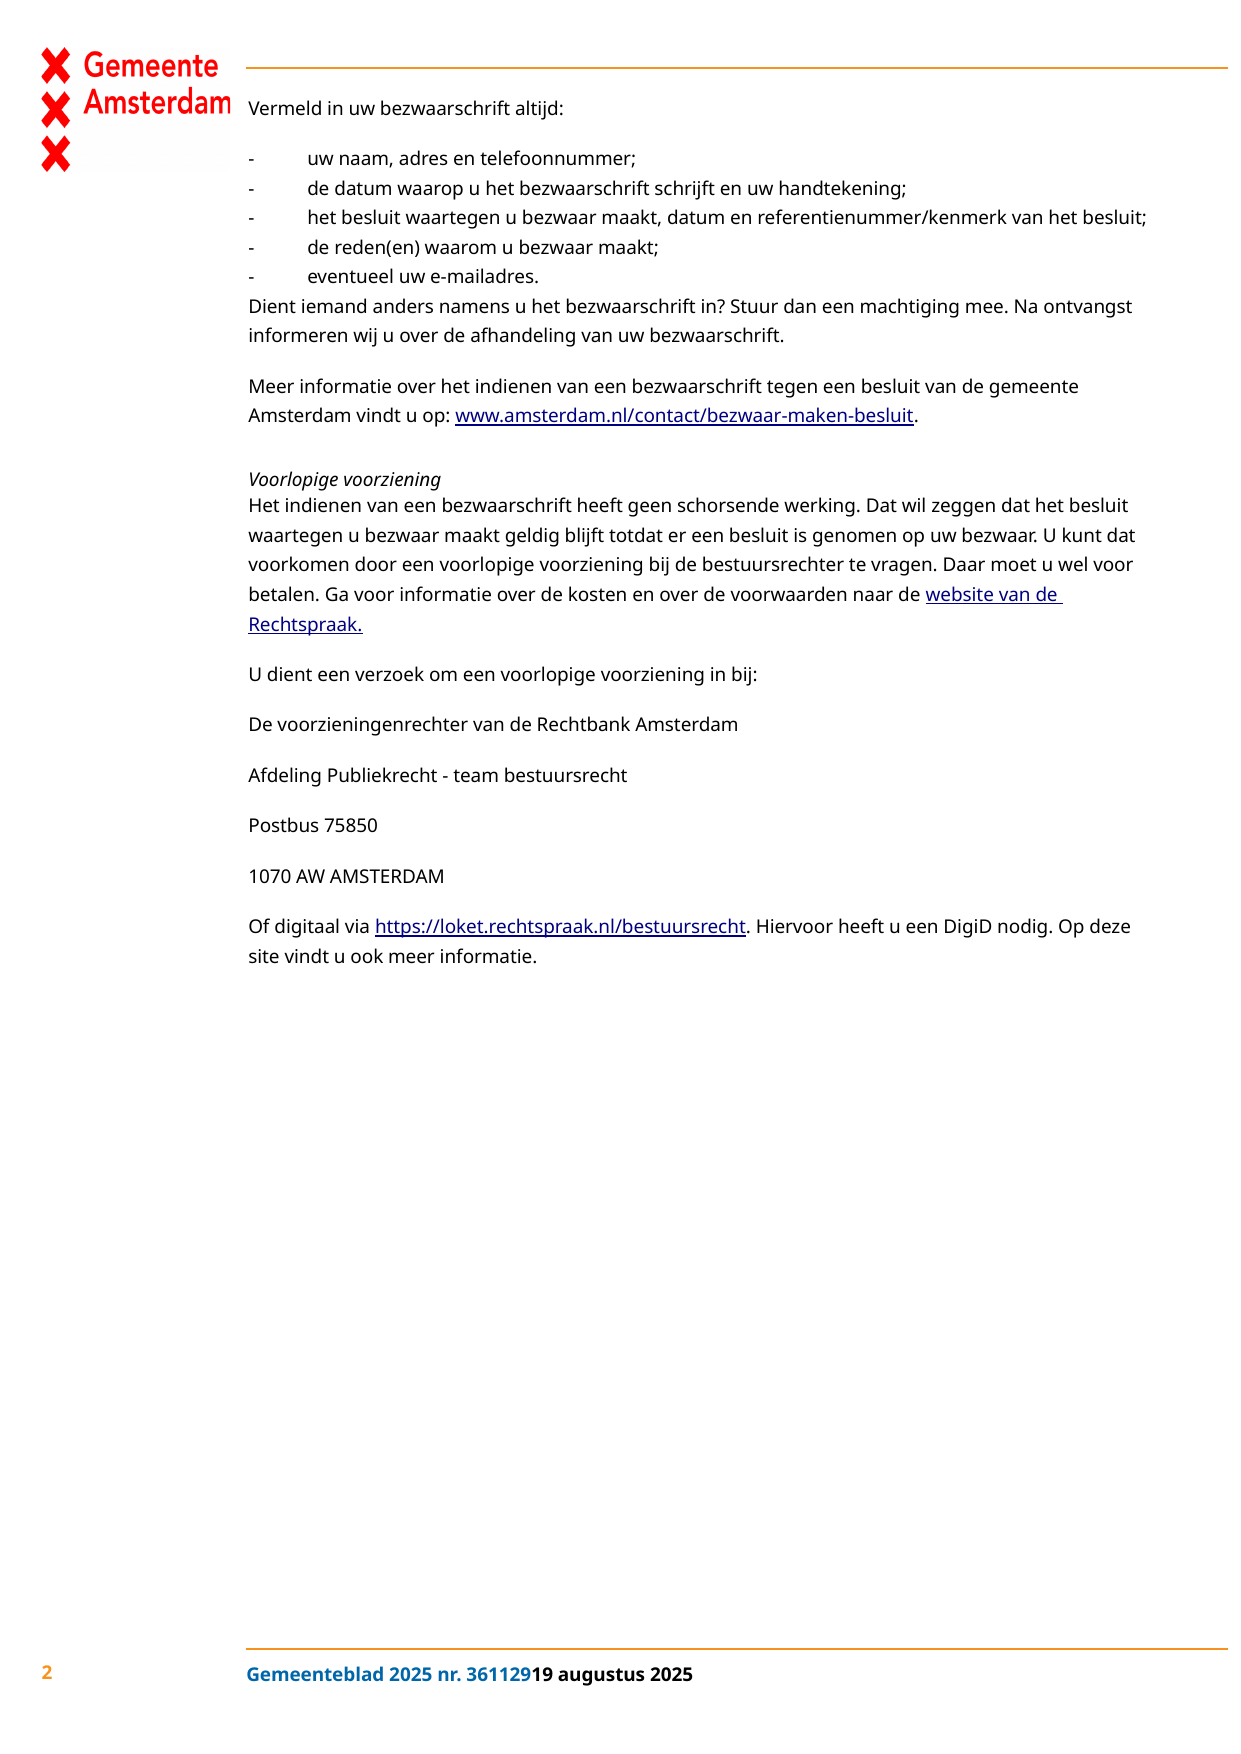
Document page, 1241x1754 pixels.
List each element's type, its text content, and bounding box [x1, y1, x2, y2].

list eventueel uw e-mailadres. [248, 263, 1152, 289]
list de datum waarop u het bezwaarschrift schrijft en uw handtekening; [248, 175, 1152, 201]
text Of digitaal via https://loket.rechtspraak.nl/bestuursrecht. Hiervoor heeft u een DigiD nodig. Op deze site vindt u ook meer informatie. [248, 913, 1152, 968]
list het besluit waartegen u bezwaar maakt, datum en referentienummer/kenmerk van het besluit; [248, 204, 1152, 230]
text Afdeling Publiekrecht - team bestuursrecht [248, 762, 1152, 788]
picture [41, 47, 231, 172]
text Vermeld in uw bezwaarschrift altijd: [248, 95, 1152, 121]
text Voorlopige voorziening [248, 467, 1152, 492]
text U dient een verzoek om een voorlopige voorziening in bij: [248, 661, 1152, 687]
list de reden(en) waarom u bezwaar maakt; [248, 234, 1152, 260]
text Het indienen van een bezwaarschrift heeft geen schorsende werking. Dat wil zeggen dat het besluit waartegen u bezwaar maakt geldig blijft totdat er een besluit is genomen op uw bezwaar. U kunt dat voorkomen door een voorlopige voorziening bij de bestuursrechter te vragen. Daar moet u wel voor betalen. Ga voor informatie over de kosten en over de voorwaarden naar de website van de Rechtspraak. [248, 492, 1152, 636]
text 1070 AW AMSTERDAM [248, 863, 1152, 888]
text De voorzieningenrechter van de Rechtbank Amsterdam [248, 712, 1152, 737]
list uw naam, adres en telefoonnummer; [248, 145, 1152, 171]
text Postbus 75850 [248, 812, 1152, 838]
text Dient iemand anders namens u het bezwaarschrift in? Stuur dan een machtiging mee. Na ontvangst informeren wij u over de afhandeling van uw bezwaarschrift. [248, 293, 1152, 348]
text Meer informatie over het indienen van een bezwaarschrift tegen een besluit van de gemeente Amsterdam vindt u op: www.amsterdam.nl/contact/bezwaar-maken-besluit. [248, 373, 1152, 428]
